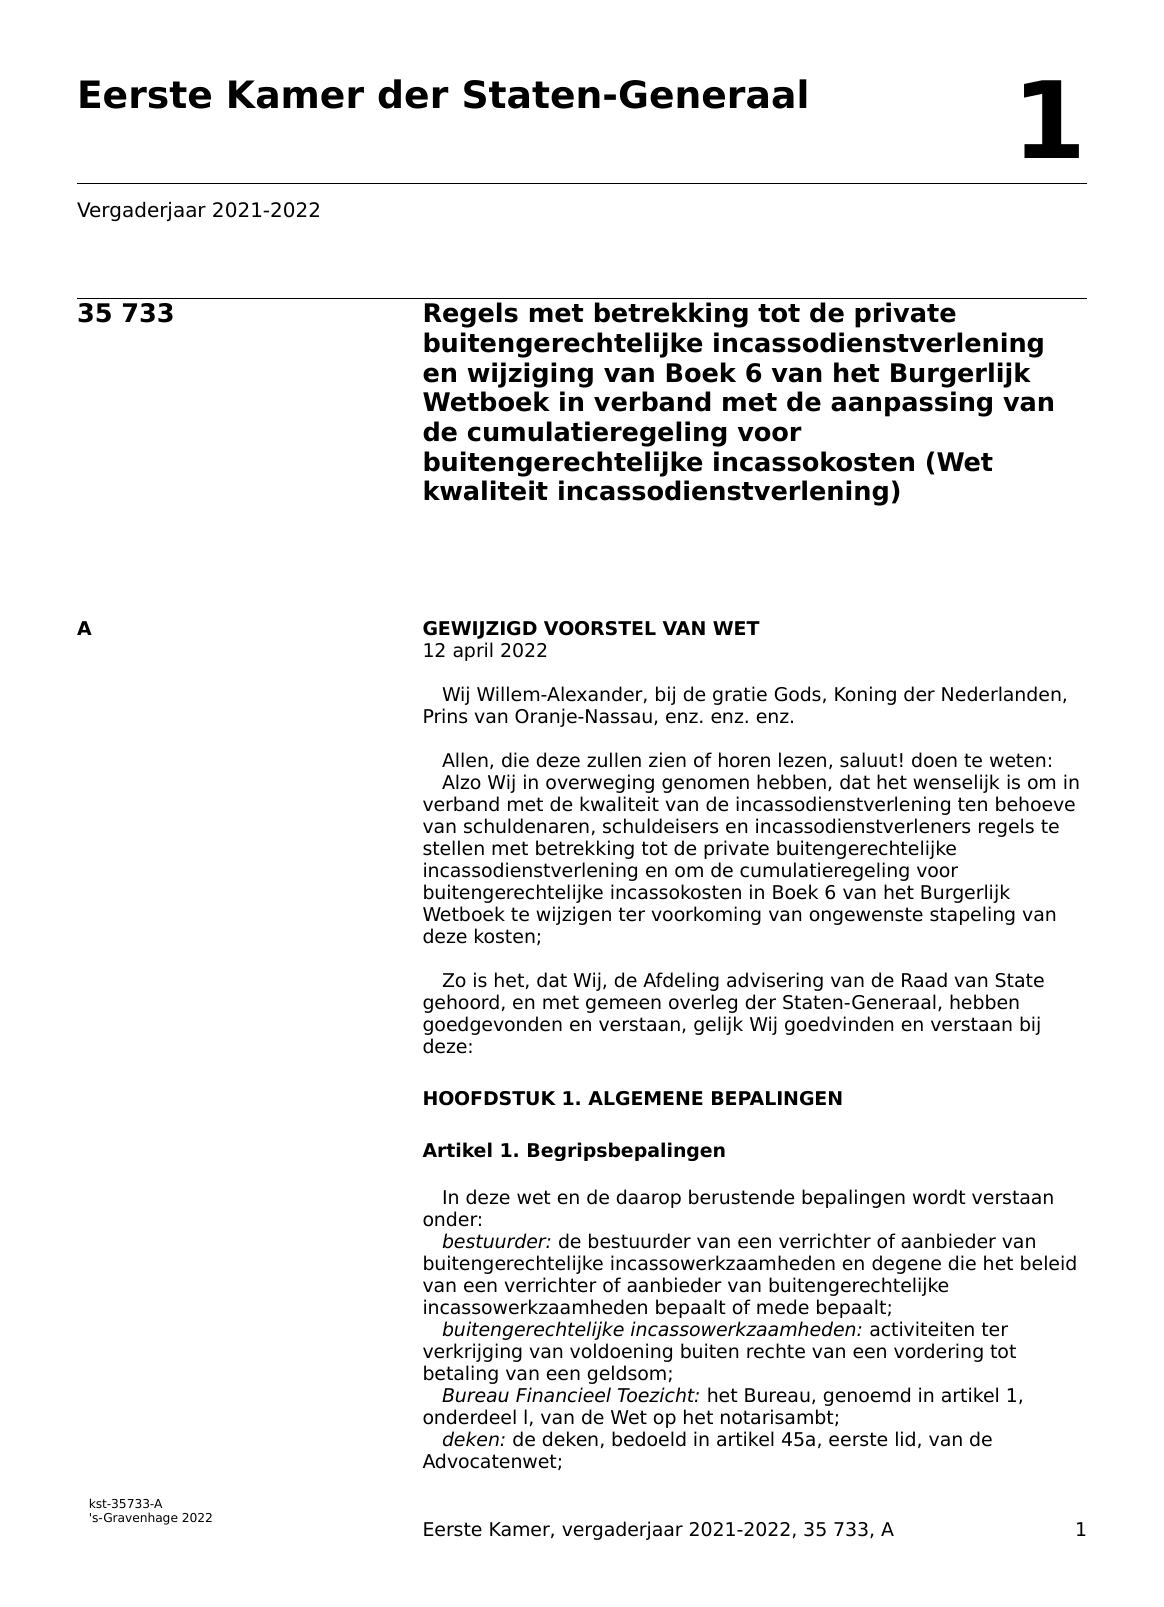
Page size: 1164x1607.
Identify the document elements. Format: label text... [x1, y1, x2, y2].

text deken: de deken, bedoeld in artikel 45a, eerste lid, van de Advocatenwet; [422, 1429, 1087, 1473]
subtitle Artikel 1. Begripsbepalingen [422, 1140, 1087, 1162]
text Wij Willem-Alexander, bij de gratie Gods, Koning der Nederlanden, Prins van Oranje-Nassau, enz. enz. enz. [422, 684, 1087, 728]
text In deze wet en de daarop berustende bepalingen wordt verstaan onder: [422, 1187, 1087, 1231]
text buitengerechtelijke incassowerkzaamheden: activiteiten ter verkrijging van voldoening buiten rechte van een vordering tot betaling van een geldsom; [422, 1319, 1087, 1385]
table_header 1 [886, 59, 1087, 183]
text bestuurder: de bestuurder van een verrichter of aanbieder van buitengerechtelijke incassowerkzaamheden en degene die het beleid van een verrichter of aanbieder van buitengerechtelijke incassowerkzaamheden bepaalt of mede bepaalt; [422, 1231, 1087, 1319]
text Zo is het, dat Wij, de Afdeling advisering van de Raad van State gehoord, en met gemeen overleg der Staten-Generaal, hebben goedgevonden en verstaan, gelijk Wij goedvinden en verstaan bij deze: [422, 970, 1087, 1058]
subtitle 35 733 Regels met betrekking tot de private buitengerechtelijke incassodienstverlening en wijziging van Boek 6 van het Burgerlijk Wetboek in verband met de aanpassing van de cumulatieregeling voor buitengerechtelijke incassokosten (Wet kwaliteit incassodienstverlening) [77, 299, 1087, 507]
text kst-35733-A [88, 1497, 323, 1511]
text Bureau Financieel Toezicht: het Bureau, genoemd in artikel 1, onderdeel l, van de Wet op het notarisambt; [422, 1385, 1087, 1429]
text 12 april 2022 [422, 640, 1087, 662]
subtitle A GEWIJZIGD VOORSTEL VAN WET [77, 618, 1087, 640]
subtitle HOOFDSTUK 1. ALGEMENE BEPALINGEN [422, 1088, 1087, 1110]
table_header Eerste Kamer der Staten-Generaal [77, 59, 886, 183]
text 's-Gravenhage 2022 [88, 1511, 323, 1525]
text Alzo Wij in overweging genomen hebben, dat het wenselijk is om in verband met de kwaliteit van de incassodienstverlening ten behoeve van schuldenaren, schuldeisers en incassodienstverleners regels te stellen met betrekking tot de private buitengerechtelijke incassodienstverlening en om de cumulatieregeling voor buitengerechtelijke incassokosten in Boek 6 van het Burgerlijk Wetboek te wijzigen ter voorkoming van ongewenste stapeling van deze kosten; [422, 772, 1087, 948]
text Allen, die deze zullen zien of horen lezen, saluut! doen te weten: [422, 750, 1087, 772]
table_cell Vergaderjaar 2021-2022 [77, 184, 1087, 298]
